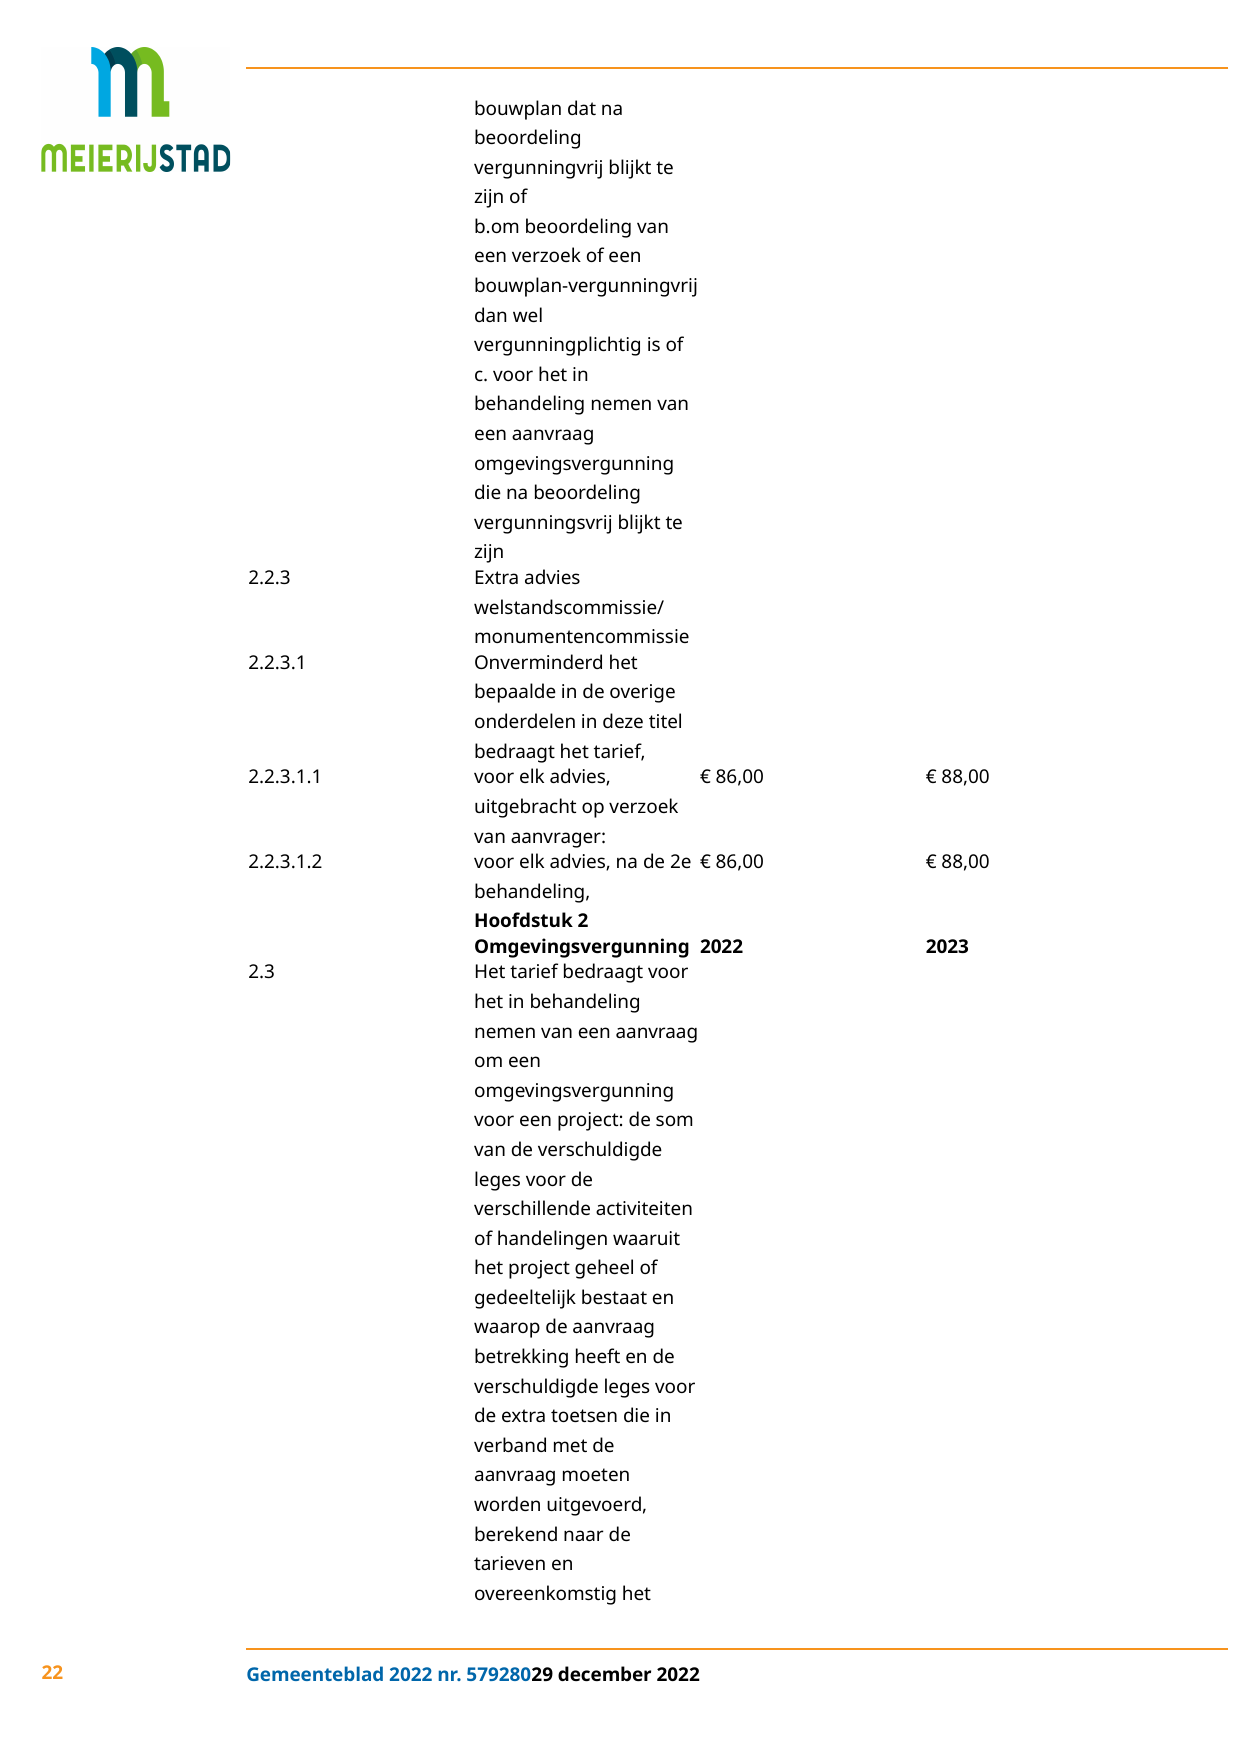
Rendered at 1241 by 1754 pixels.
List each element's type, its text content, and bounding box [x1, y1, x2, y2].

table_cell 2022 [700, 933, 926, 959]
table_cell Het tarief bedraagt voor het in behandeling nemen van een aanvraag om een omgevingsvergunning voor een project: de som van de verschuldigde leges voor de verschillende activiteiten of handelingen waaruit het project geheel of gedeeltelijk bestaat en waarop de aanvraag betrekking heeft en de verschuldigde leges voor de extra toetsen die in verband met de aanvraag moeten worden uitgevoerd, berekend naar de tarieven en overeenkomstig het [474, 959, 700, 1606]
table_cell 2.2.3.1 [248, 649, 474, 764]
table_header [926, 907, 1152, 933]
table_header [700, 907, 926, 933]
table_cell € 88,00 [926, 764, 1152, 848]
table_cell 2.2.3 [248, 564, 474, 649]
table_cell [700, 649, 926, 764]
table_cell [926, 959, 1152, 1606]
table_header [248, 907, 474, 933]
table_cell Omgevingsvergunning [474, 933, 700, 959]
table_cell Extra advies welstandscommissie/ monumentencommissie [474, 564, 700, 649]
table_cell € 88,00 [926, 849, 1152, 904]
table_cell [700, 959, 926, 1606]
table_cell [926, 95, 1152, 564]
table_header Hoofdstuk 2 [474, 907, 700, 933]
table_cell 2.2.3.1.2 [248, 849, 474, 904]
table_cell [700, 564, 926, 649]
table_cell [248, 933, 474, 959]
table_cell voor elk advies, uitgebracht op verzoek van aanvrager: [474, 764, 700, 848]
table_cell voor elk advies, na de 2e behandeling, [474, 849, 700, 904]
table_cell [926, 564, 1152, 649]
table_cell 2023 [926, 933, 1152, 959]
picture [41, 47, 231, 172]
table_cell bouwplan dat na beoordeling vergunningvrij blijkt te zijn of b.om beoordeling van een verzoek of een bouwplan-vergunningvrij dan wel vergunningplichtig is of c. voor het in behandeling nemen van een aanvraag omgevingsvergunning die na beoordeling vergunningsvrij blijkt te zijn [474, 95, 700, 564]
table_cell [248, 95, 474, 564]
table_cell Onverminderd het bepaalde in de overige onderdelen in deze titel bedraagt het tarief, [474, 649, 700, 764]
table_cell 2.2.3.1.1 [248, 764, 474, 848]
table_cell € 86,00 [700, 849, 926, 904]
table_cell [700, 95, 926, 564]
table_cell 2.3 [248, 959, 474, 1606]
table_cell [926, 649, 1152, 764]
table_cell € 86,00 [700, 764, 926, 848]
